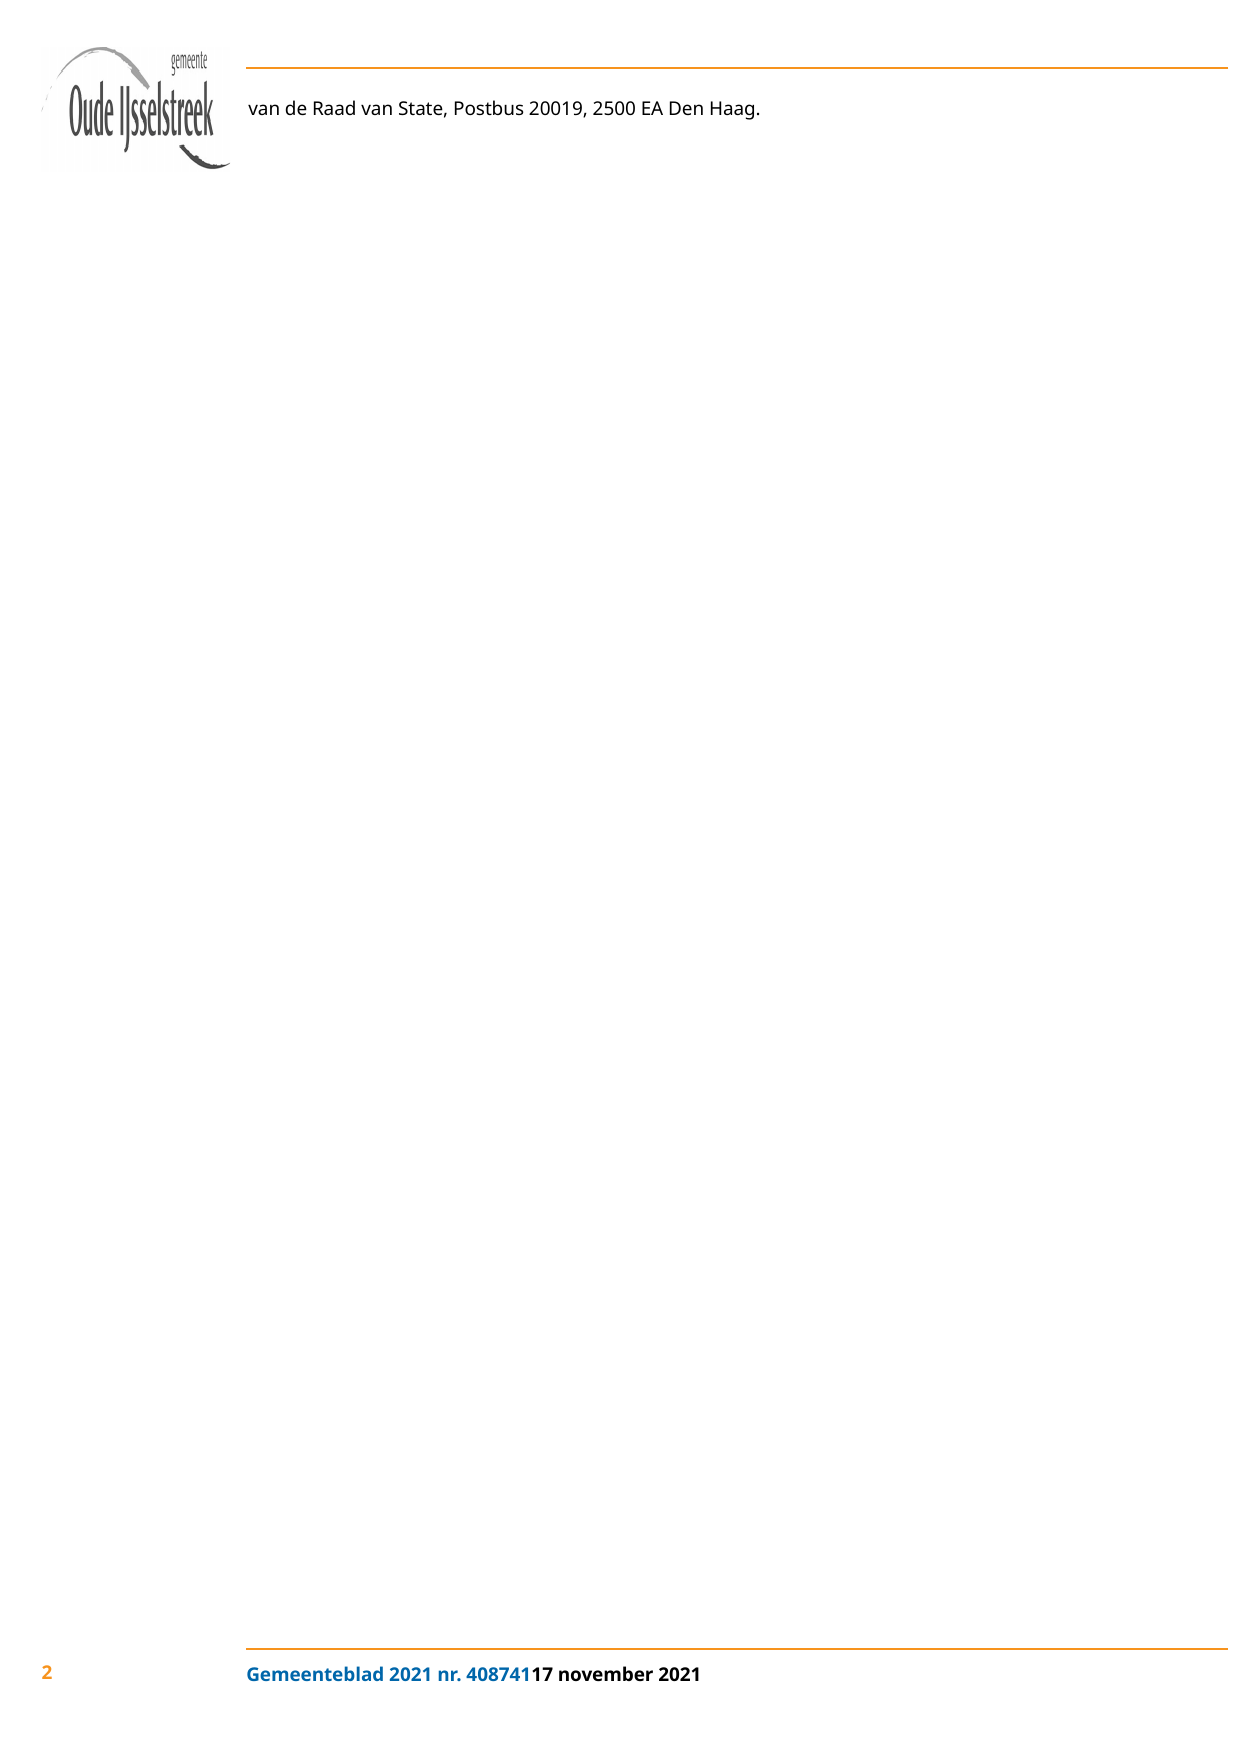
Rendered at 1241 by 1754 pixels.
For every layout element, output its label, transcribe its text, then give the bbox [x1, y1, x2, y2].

text van de Raad van State, Postbus 20019, 2500 EA Den Haag. [248, 95, 1152, 121]
picture [41, 47, 231, 172]
